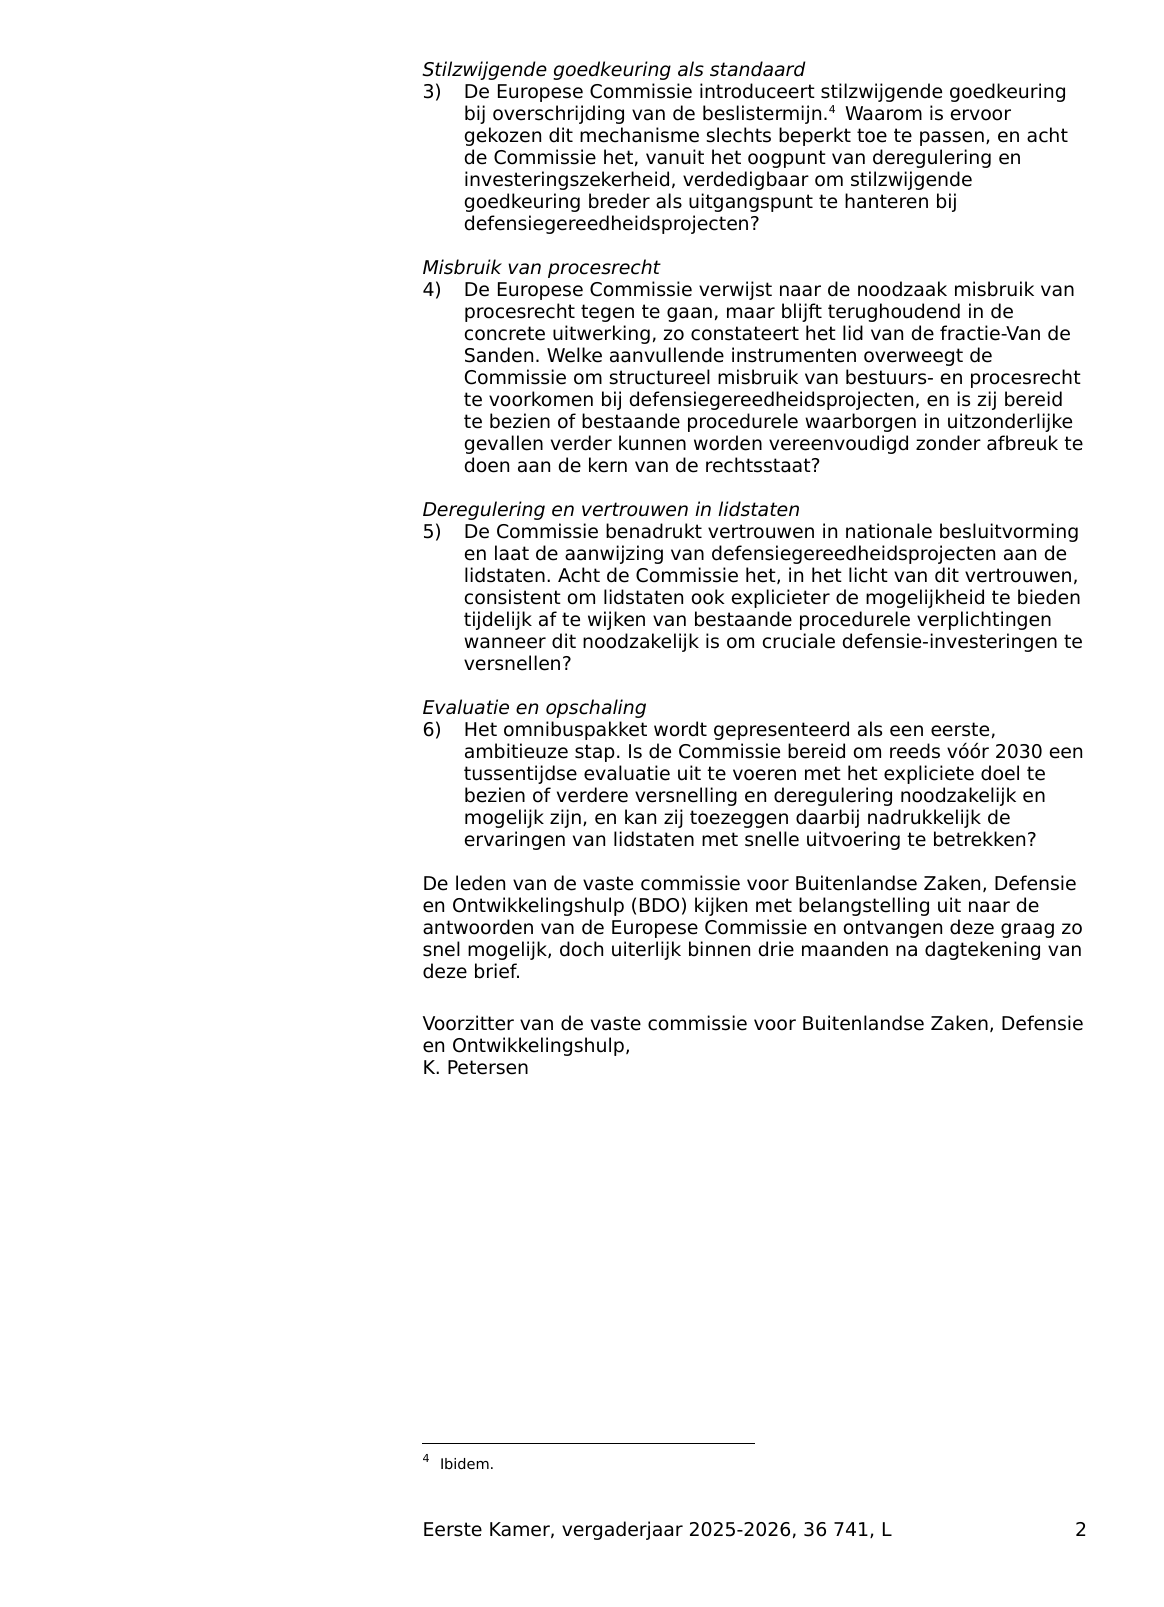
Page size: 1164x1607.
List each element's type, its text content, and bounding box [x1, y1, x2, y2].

text 5) De Commissie benadrukt vertrouwen in nationale besluitvorming en laat de aanwijzing van defensiegereedheidsprojecten aan de lidstaten. Acht de Commissie het, in het licht van dit vertrouwen, consistent om lidstaten ook explicieter de mogelijkheid te bieden tijdelijk af te wijken van bestaande procedurele verplichtingen wanneer dit noodzakelijk is om cruciale defensie-investeringen te versnellen? [422, 521, 1087, 675]
text 4) De Europese Commissie verwijst naar de noodzaak misbruik van procesrecht tegen te gaan, maar blijft terughoudend in de concrete uitwerking, zo constateert het lid van de fractie-Van de Sanden. Welke aanvullende instrumenten overweegt de Commissie om structureel misbruik van bestuurs- en procesrecht te voorkomen bij defensiegereedheidsprojecten, en is zij bereid te bezien of bestaande procedurele waarborgen in uitzonderlijke gevallen verder kunnen worden vereenvoudigd zonder afbreuk te doen aan de kern van de rechtsstaat? [422, 279, 1087, 477]
subtitle Deregulering en vertrouwen in lidstaten [422, 499, 1087, 521]
text 6) Het omnibuspakket wordt gepresenteerd als een eerste, ambitieuze stap. Is de Commissie bereid om reeds vóór 2030 een tussentijdse evaluatie uit te voeren met het expliciete doel te bezien of verdere versnelling en deregulering noodzakelijk en mogelijk zijn, en kan zij toezeggen daarbij nadrukkelijk de ervaringen van lidstaten met snelle uitvoering te betrekken? [422, 719, 1087, 851]
subtitle Misbruik van procesrecht [422, 257, 1087, 279]
text Ibidem. [422, 1452, 1087, 1474]
text 3) De Europese Commissie introduceert stilzwijgende goedkeuring bij overschrijding van de beslistermijn. Waarom is ervoor gekozen dit mechanisme slechts beperkt toe te passen, en acht de Commissie het, vanuit het oogpunt van deregulering en investeringszekerheid, verdedigbaar om stilzwijgende goedkeuring breder als uitgangspunt te hanteren bij defensiegereedheidsprojecten? [422, 81, 1087, 235]
text Voorzitter van de vaste commissie voor Buitenlandse Zaken, Defensie en Ontwikkelingshulp, K. Petersen [422, 1013, 1087, 1079]
subtitle Evaluatie en opschaling [422, 697, 1087, 719]
subtitle Stilzwijgende goedkeuring als standaard [422, 59, 1087, 81]
text De leden van de vaste commissie voor Buitenlandse Zaken, Defensie en Ontwikkelingshulp (BDO) kijken met belangstelling uit naar de antwoorden van de Europese Commissie en ontvangen deze graag zo snel mogelijk, doch uiterlijk binnen drie maanden na dagtekening van deze brief. [422, 873, 1087, 983]
